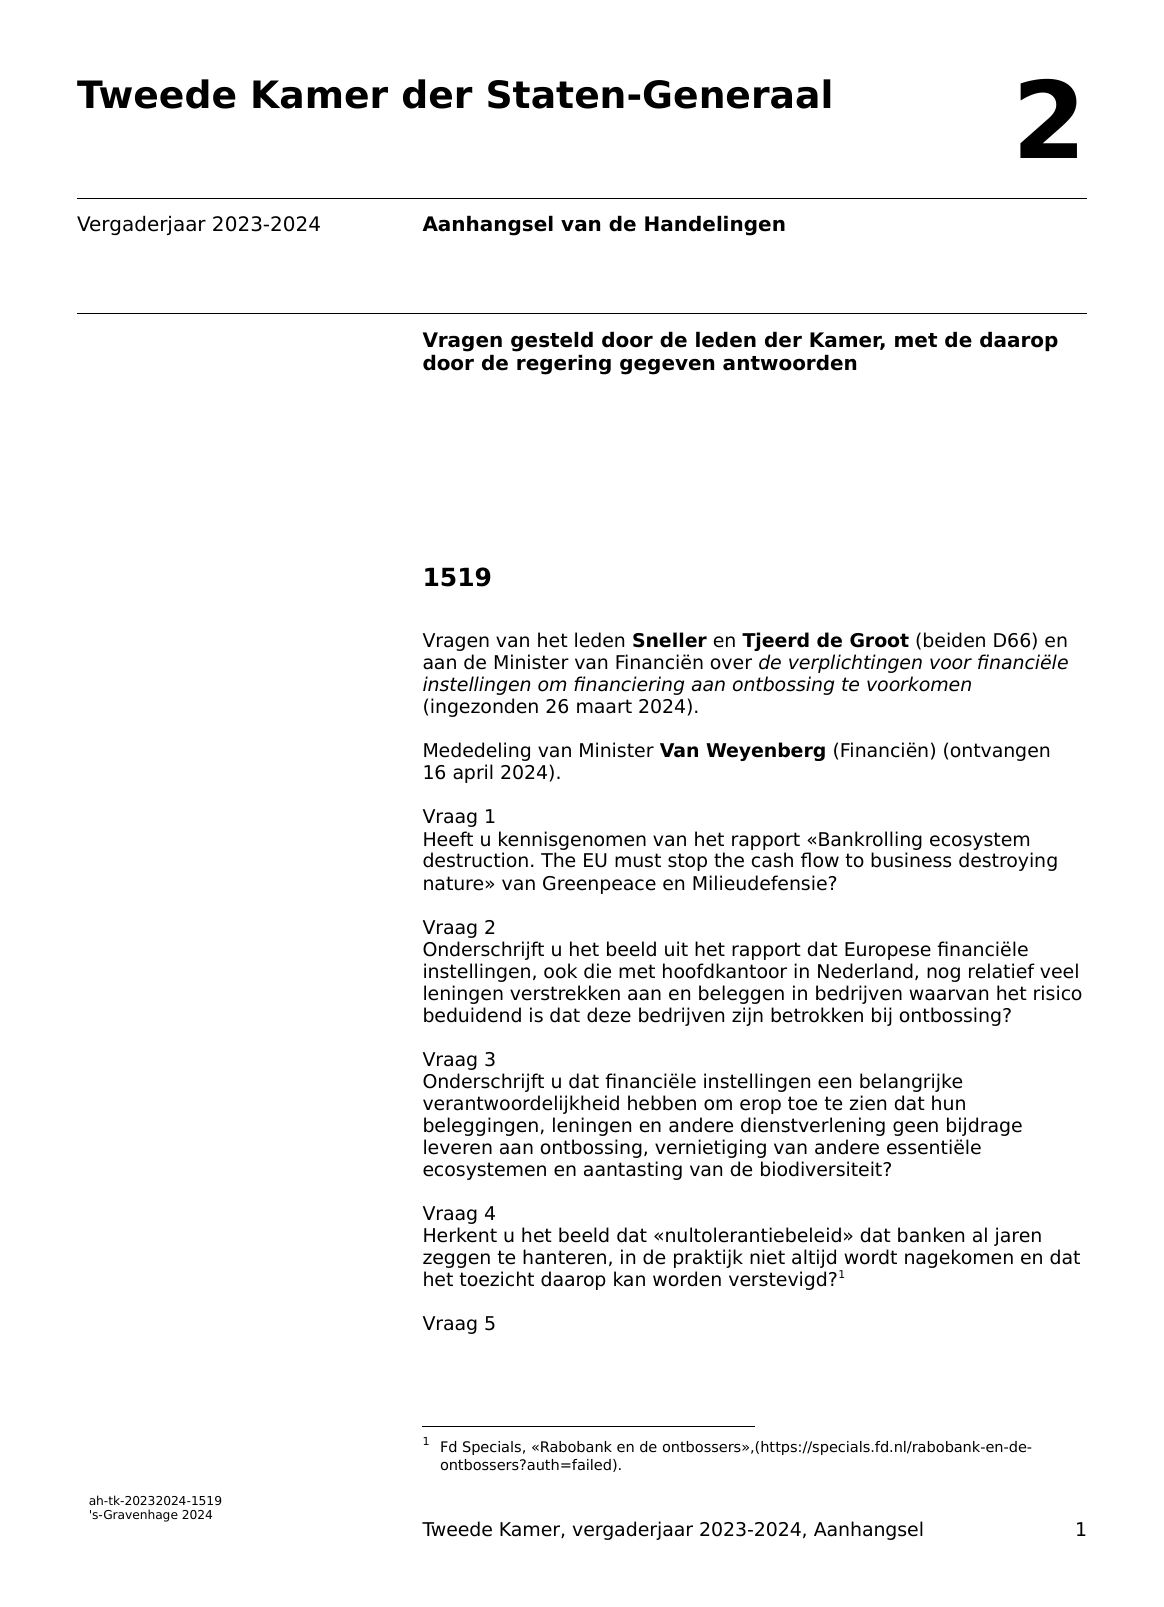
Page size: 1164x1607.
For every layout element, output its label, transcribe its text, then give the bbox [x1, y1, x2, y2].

text ah-tk-20232024-1519 [88, 1494, 323, 1508]
text Vraag 5 [422, 1313, 1087, 1335]
text Vraag 3 [422, 1049, 1087, 1071]
text Herkent u het beeld dat «nultolerantiebeleid» dat banken al jaren zeggen te hanteren, in de praktijk niet altijd wordt nagekomen en dat het toezicht daarop kan worden verstevigd? [422, 1225, 1087, 1291]
text Vraag 1 [422, 806, 1087, 828]
text Vraag 4 [422, 1203, 1087, 1225]
text Mededeling van Minister Van Weyenberg (Financiën) (ontvangen 16 april 2024). [422, 740, 1087, 784]
table_cell Aanhangsel van de Handelingen [422, 199, 1087, 313]
text Onderschrijft u het beeld uit het rapport dat Europese financiële instellingen, ook die met hoofdkantoor in Nederland, nog relatief veel leningen verstrekken aan en beleggen in bedrijven waarvan het risico beduidend is dat deze bedrijven zijn betrokken bij ontbossing? [422, 938, 1087, 1026]
text Heeft u kennisgenomen van het rapport «Bankrolling ecosystem destruction. The EU must stop the cash flow to business destroying nature» van Greenpeace en Milieudefensie? [422, 828, 1087, 894]
table_cell [77, 314, 422, 375]
text Fd Specials, «Rabobank en de ontbossers»,(https://specials.fd.nl/rabobank-en-de-ontbossers?auth=failed). [422, 1435, 1087, 1474]
text 's-Gravenhage 2024 [88, 1508, 323, 1522]
table_header 2 [886, 59, 1087, 198]
text Onderschrijft u dat financiële instellingen een belangrijke verantwoordelijkheid hebben om erop toe te zien dat hun beleggingen, leningen en andere dienstverlening geen bijdrage leveren aan ontbossing, vernietiging van andere essentiële ecosystemen en aantasting van de biodiversiteit? [422, 1071, 1087, 1181]
text 1519 [422, 563, 1087, 592]
table_cell Vragen gesteld door de leden der Kamer, met de daarop door de regering gegeven antwoorden [422, 314, 1087, 375]
text Vragen van het leden Sneller en Tjeerd de Groot (beiden D66) en aan de Minister van Financiën over de verplichtingen voor financiële instellingen om financiering aan ontbossing te voorkomen (ingezonden 26 maart 2024). [422, 630, 1087, 718]
table_cell Vergaderjaar 2023-2024 [77, 199, 422, 313]
table_header Tweede Kamer der Staten-Generaal [77, 59, 886, 198]
text Vraag 2 [422, 917, 1087, 938]
